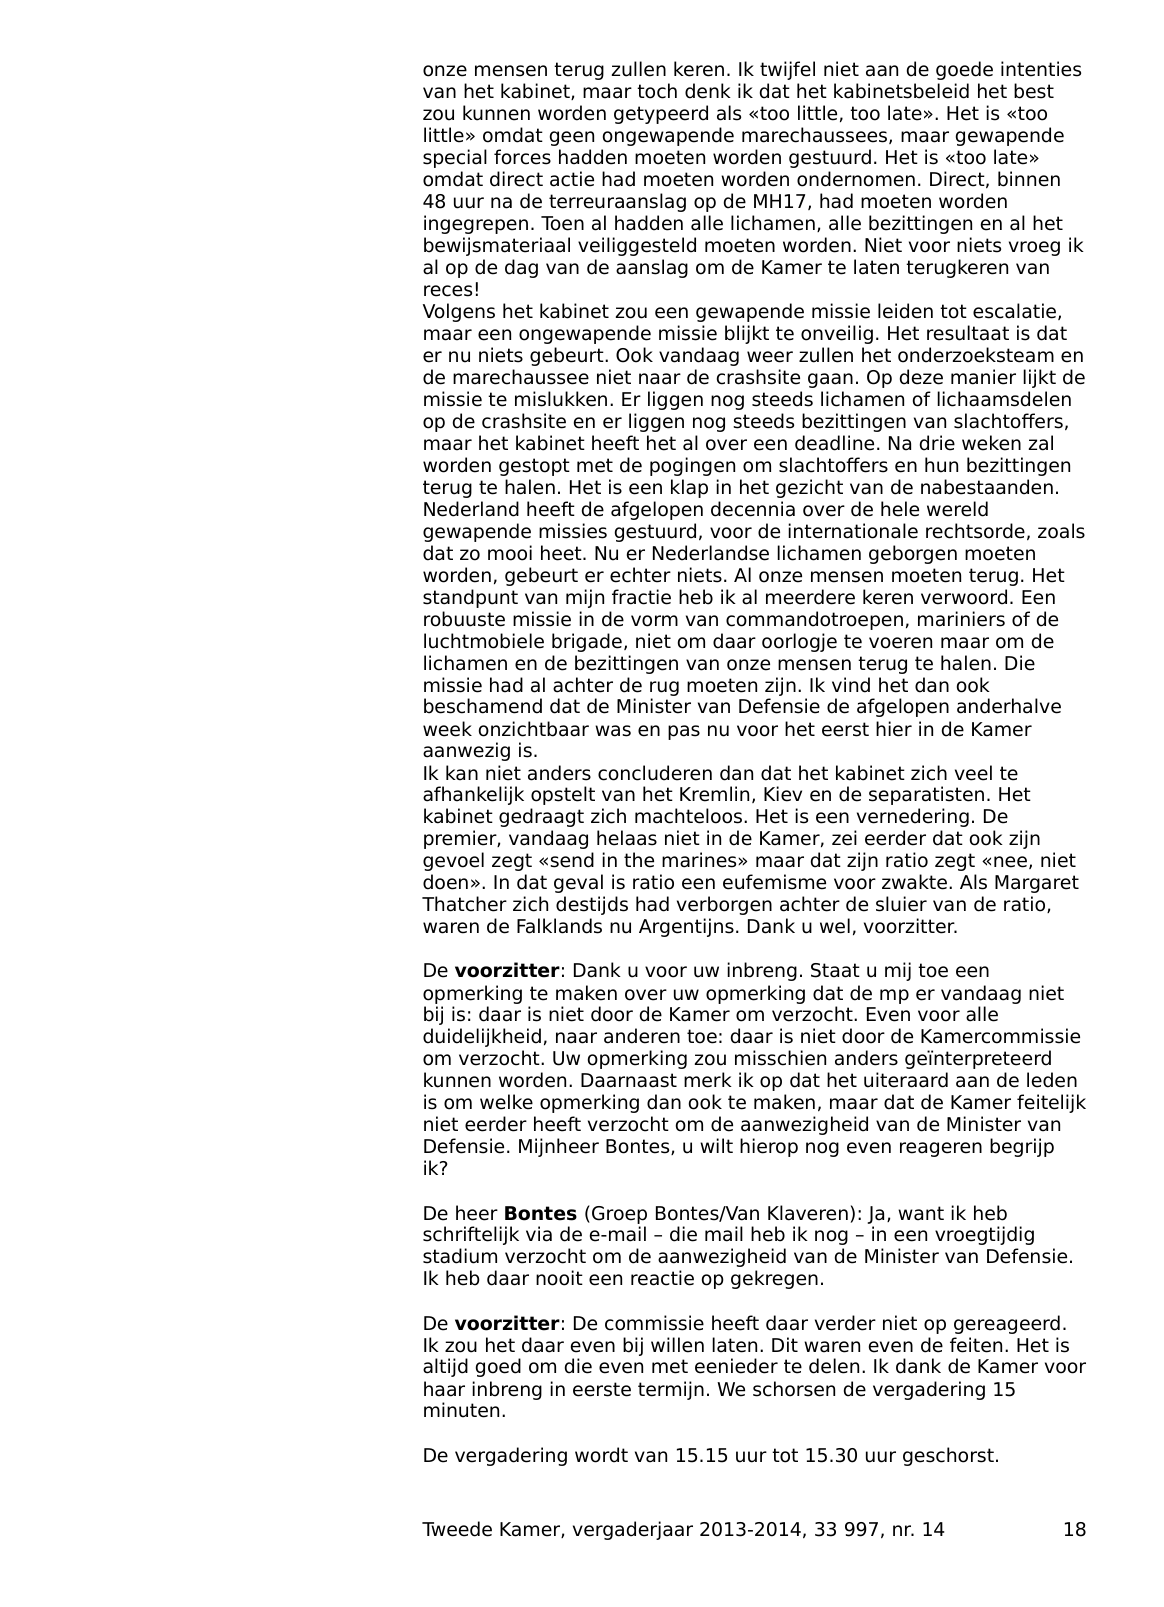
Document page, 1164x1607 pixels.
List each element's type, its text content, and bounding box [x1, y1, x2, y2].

text De voorzitter: Dank u voor uw inbreng. Staat u mij toe een opmerking te maken over uw opmerking dat de mp er vandaag niet bij is: daar is niet door de Kamer om verzocht. Even voor alle duidelijkheid, naar anderen toe: daar is niet door de Kamercommissie om verzocht. Uw opmerking zou misschien anders geïnterpreteerd kunnen worden. Daarnaast merk ik op dat het uiteraard aan de leden is om welke opmerking dan ook te maken, maar dat de Kamer feitelijk niet eerder heeft verzocht om de aanwezigheid van de Minister van Defensie. Mijnheer Bontes, u wilt hierop nog even reageren begrijp ik? [422, 960, 1087, 1180]
text Ik kan niet anders concluderen dan dat het kabinet zich veel te afhankelijk opstelt van het Kremlin, Kiev en de separatisten. Het kabinet gedraagt zich machteloos. Het is een vernedering. De premier, vandaag helaas niet in de Kamer, zei eerder dat ook zijn gevoel zegt «send in the marines» maar dat zijn ratio zegt «nee, niet doen». In dat geval is ratio een eufemisme voor zwakte. Als Margaret Thatcher zich destijds had verborgen achter de sluier van de ratio, waren de Falklands nu Argentijns. Dank u wel, voorzitter. [422, 762, 1087, 938]
text onze mensen terug zullen keren. Ik twijfel niet aan de goede intenties van het kabinet, maar toch denk ik dat het kabinetsbeleid het best zou kunnen worden getypeerd als «too little, too late». Het is «too little» omdat geen ongewapende marechaussees, maar gewapende special forces hadden moeten worden gestuurd. Het is «too late» omdat direct actie had moeten worden ondernomen. Direct, binnen 48 uur na de terreuraanslag op de MH17, had moeten worden ingegrepen. Toen al hadden alle lichamen, alle bezittingen en al het bewijsmateriaal veiliggesteld moeten worden. Niet voor niets vroeg ik al op de dag van de aanslag om de Kamer te laten terugkeren van reces! [422, 59, 1087, 301]
text De heer Bontes (Groep Bontes/Van Klaveren): Ja, want ik heb schriftelijk via de e-mail – die mail heb ik nog – in een vroegtijdig stadium verzocht om de aanwezigheid van de Minister van Defensie. Ik heb daar nooit een reactie op gekregen. [422, 1202, 1087, 1290]
text De voorzitter: De commissie heeft daar verder niet op gereageerd. Ik zou het daar even bij willen laten. Dit waren even de feiten. Het is altijd goed om die even met eenieder te delen. Ik dank de Kamer voor haar inbreng in eerste termijn. We schorsen de vergadering 15 minuten. [422, 1312, 1087, 1422]
text De vergadering wordt van 15.15 uur tot 15.30 uur geschorst. [422, 1444, 1087, 1467]
text Nederland heeft de afgelopen decennia over de hele wereld gewapende missies gestuurd, voor de internationale rechtsorde, zoals dat zo mooi heet. Nu er Nederlandse lichamen geborgen moeten worden, gebeurt er echter niets. Al onze mensen moeten terug. Het standpunt van mijn fractie heb ik al meerdere keren verwoord. Een robuuste missie in de vorm van commandotroepen, mariniers of de luchtmobiele brigade, niet om daar oorlogje te voeren maar om de lichamen en de bezittingen van onze mensen terug te halen. Die missie had al achter de rug moeten zijn. Ik vind het dan ook beschamend dat de Minister van Defensie de afgelopen anderhalve week onzichtbaar was en pas nu voor het eerst hier in de Kamer aanwezig is. [422, 499, 1087, 762]
text Volgens het kabinet zou een gewapende missie leiden tot escalatie, maar een ongewapende missie blijkt te onveilig. Het resultaat is dat er nu niets gebeurt. Ook vandaag weer zullen het onderzoeksteam en de marechaussee niet naar de crashsite gaan. Op deze manier lijkt de missie te mislukken. Er liggen nog steeds lichamen of lichaamsdelen op de crashsite en er liggen nog steeds bezittingen van slachtoffers, maar het kabinet heeft het al over een deadline. Na drie weken zal worden gestopt met de pogingen om slachtoffers en hun bezittingen terug te halen. Het is een klap in het gezicht van de nabestaanden. [422, 301, 1087, 499]
